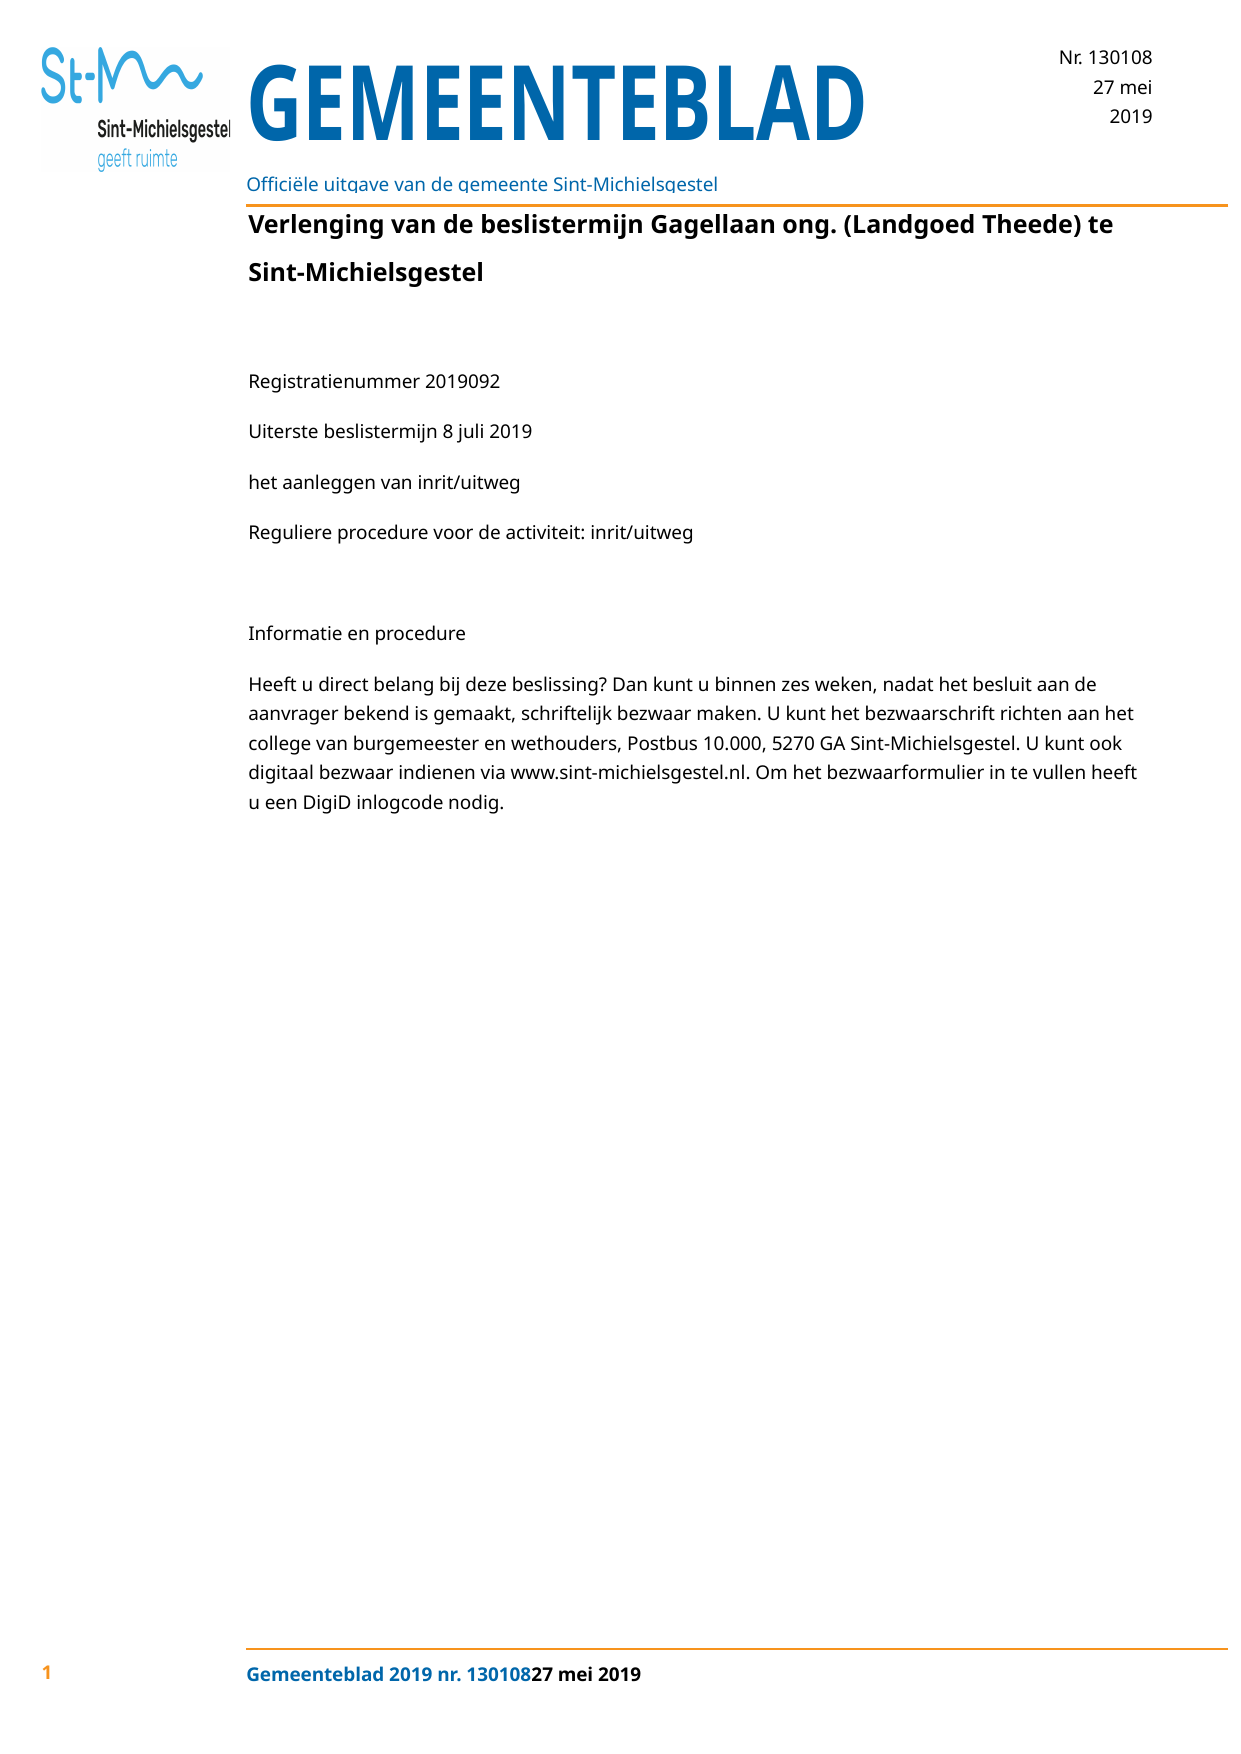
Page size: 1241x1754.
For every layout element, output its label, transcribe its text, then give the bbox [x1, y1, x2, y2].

text Verlenging van de beslistermijn Gagellaan ong. (Landgoed Theede) te Sint-Michielsgestel [248, 207, 1152, 288]
picture [41, 47, 231, 172]
text Reguliere procedure voor de activiteit: inrit/uitweg [248, 519, 1152, 545]
text het aanleggen van inrit/uitweg [248, 469, 1152, 495]
text Informatie en procedure [248, 620, 1152, 646]
text Uiterste beslistermijn 8 juli 2019 [248, 419, 1152, 444]
text Heeft u direct belang bij deze beslissing? Dan kunt u binnen zes weken, nadat het besluit aan de aanvrager bekend is gemaakt, schriftelijk bezwaar maken. U kunt het bezwaarschrift richten aan het college van burgemeester en wethouders, Postbus 10.000, 5270 GA Sint-Michielsgestel. U kunt ook digitaal bezwaar indienen via www.sint-michielsgestel.nl. Om het bezwaarformulier in te vullen heeft u een DigiD inlogcode nodig. [248, 671, 1152, 815]
text Registratienummer 2019092 [248, 368, 1152, 394]
